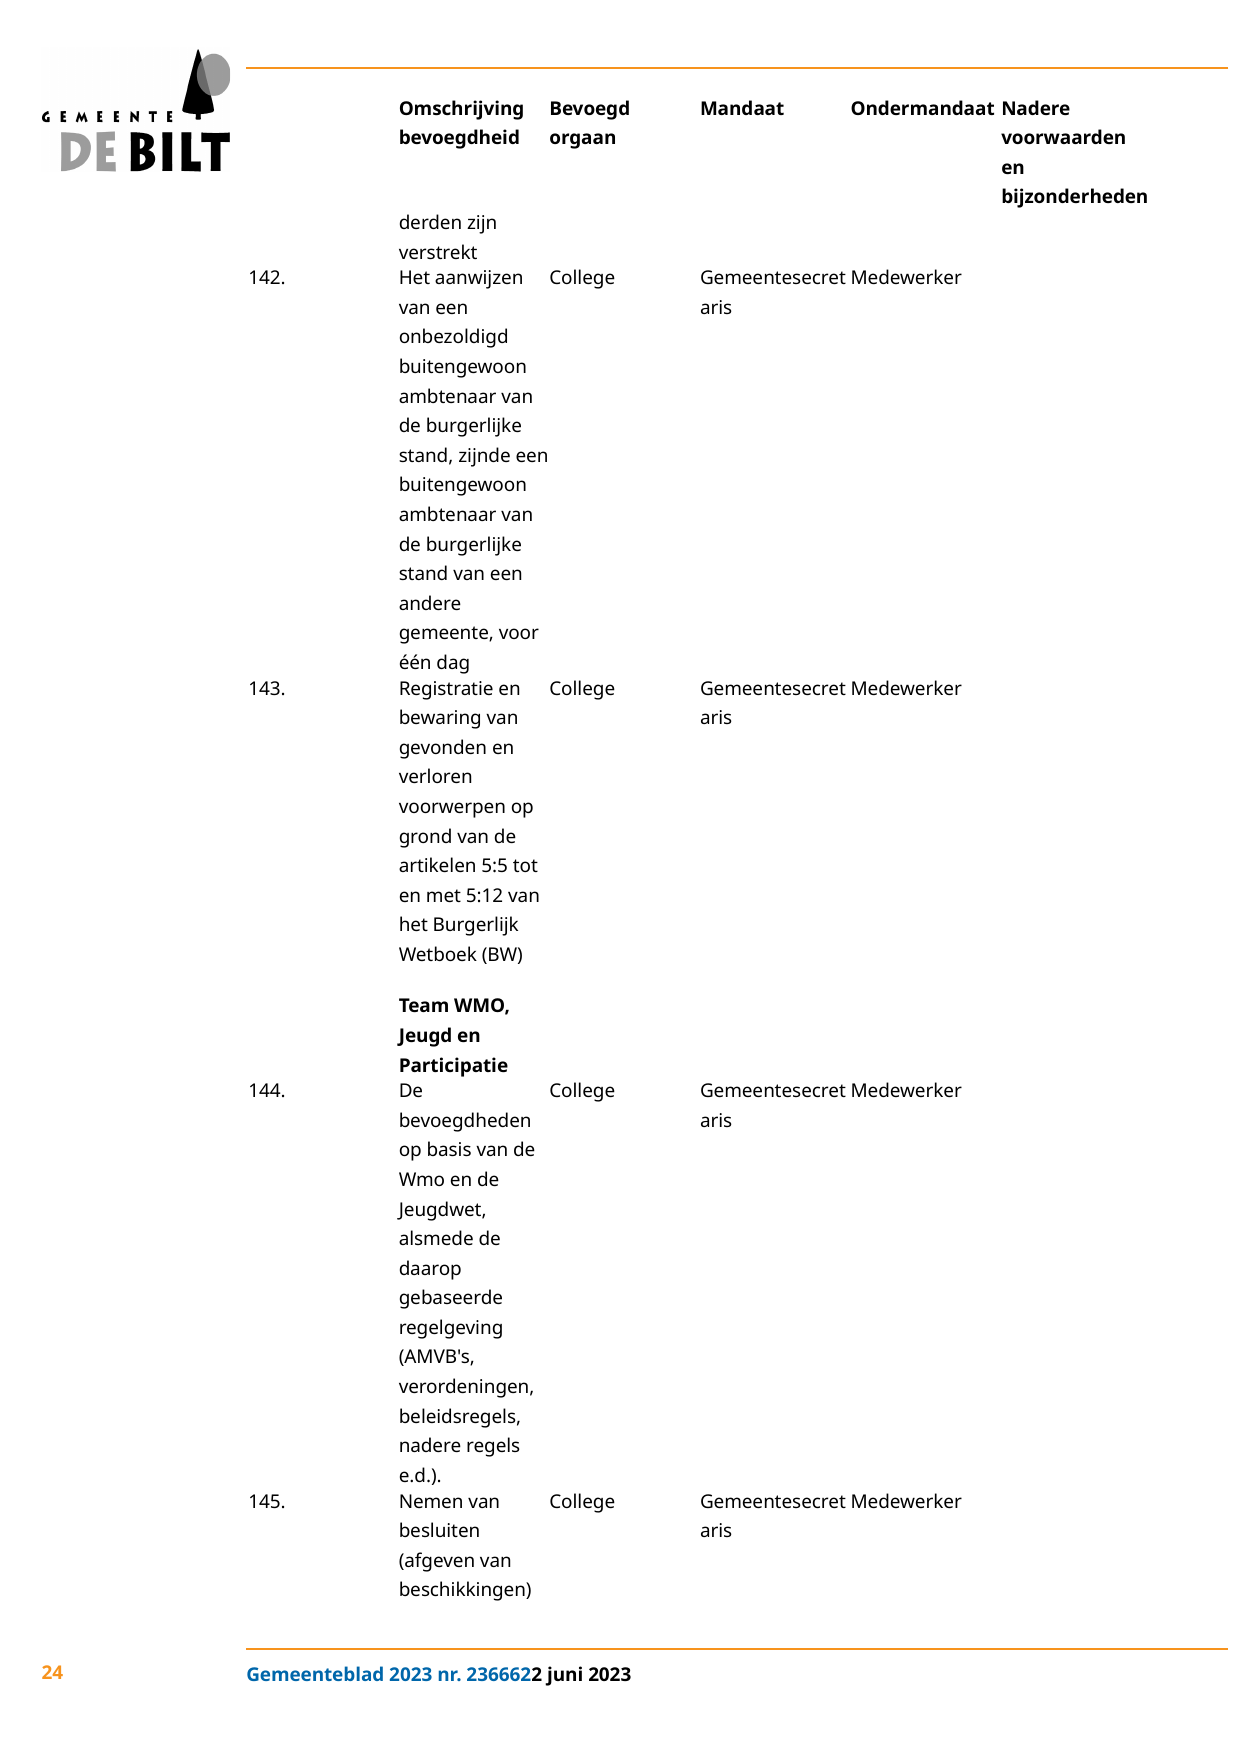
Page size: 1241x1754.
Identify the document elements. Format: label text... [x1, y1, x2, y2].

table_cell Medewerker [850, 1078, 1001, 1488]
table_cell [549, 967, 700, 993]
table_cell De bevoegdheden op basis van de Wmo en de Jeugdwet, alsmede de daarop gebaseerde regelgeving (AMVB's, verordeningen, beleidsregels, nadere regels e.d.). [399, 1078, 549, 1488]
table_cell 145. [248, 1488, 398, 1602]
table_header Nadere voorwaarden en bijzonderheden [1001, 95, 1152, 209]
table_cell Medewerker [850, 265, 1001, 675]
table_cell [549, 209, 700, 264]
table_cell [850, 967, 1001, 993]
table_cell Registratie en bewaring van gevonden en verloren voorwerpen op grond van de artikelen 5:5 tot en met 5:12 van het Burgerlijk Wetboek (BW) [399, 675, 549, 967]
table_cell Het aanwijzen van een onbezoldigd buitengewoon ambtenaar van de burgerlijke stand, zijnde een buitengewoon ambtenaar van de burgerlijke stand van een andere gemeente, voor één dag [399, 265, 549, 675]
table_cell Gemeentesecretaris [700, 675, 850, 967]
table_header Mandaat [700, 95, 850, 209]
table_cell [700, 967, 850, 993]
table_cell [700, 209, 850, 264]
table_cell [399, 967, 549, 993]
table_cell 143. [248, 675, 398, 967]
table_header Ondermandaat [850, 95, 1001, 209]
table_cell [549, 993, 700, 1077]
table_cell Team WMO, Jeugd en Participatie [399, 993, 549, 1077]
table_cell [850, 993, 1001, 1077]
table_cell [1001, 967, 1152, 993]
table_header Omschrijving bevoegdheid [399, 95, 549, 209]
table_cell [1001, 675, 1152, 967]
table_cell College [549, 675, 700, 967]
table_cell 144. [248, 1078, 398, 1488]
table_cell [1001, 265, 1152, 675]
table_cell [700, 993, 850, 1077]
table_cell [1001, 209, 1152, 264]
table_cell [248, 209, 398, 264]
table_cell College [549, 1488, 700, 1602]
table_cell 142. [248, 265, 398, 675]
table_cell [248, 967, 398, 993]
table_cell [248, 993, 398, 1077]
table_cell derden zijn verstrekt [399, 209, 549, 264]
table_cell Medewerker [850, 675, 1001, 967]
table_cell Gemeentesecretaris [700, 1488, 850, 1602]
table_cell Gemeentesecretaris [700, 1078, 850, 1488]
table_cell [1001, 1078, 1152, 1488]
table_cell Nemen van besluiten (afgeven van beschikkingen) [399, 1488, 549, 1602]
table_cell [1001, 993, 1152, 1077]
table_cell [1001, 1488, 1152, 1602]
table_header [248, 95, 398, 209]
table_cell Gemeentesecretaris [700, 265, 850, 675]
table_header Bevoegd orgaan [549, 95, 700, 209]
table_cell College [549, 265, 700, 675]
picture [41, 47, 231, 172]
table_cell Medewerker [850, 1488, 1001, 1602]
table_cell College [549, 1078, 700, 1488]
table_cell [850, 209, 1001, 264]
